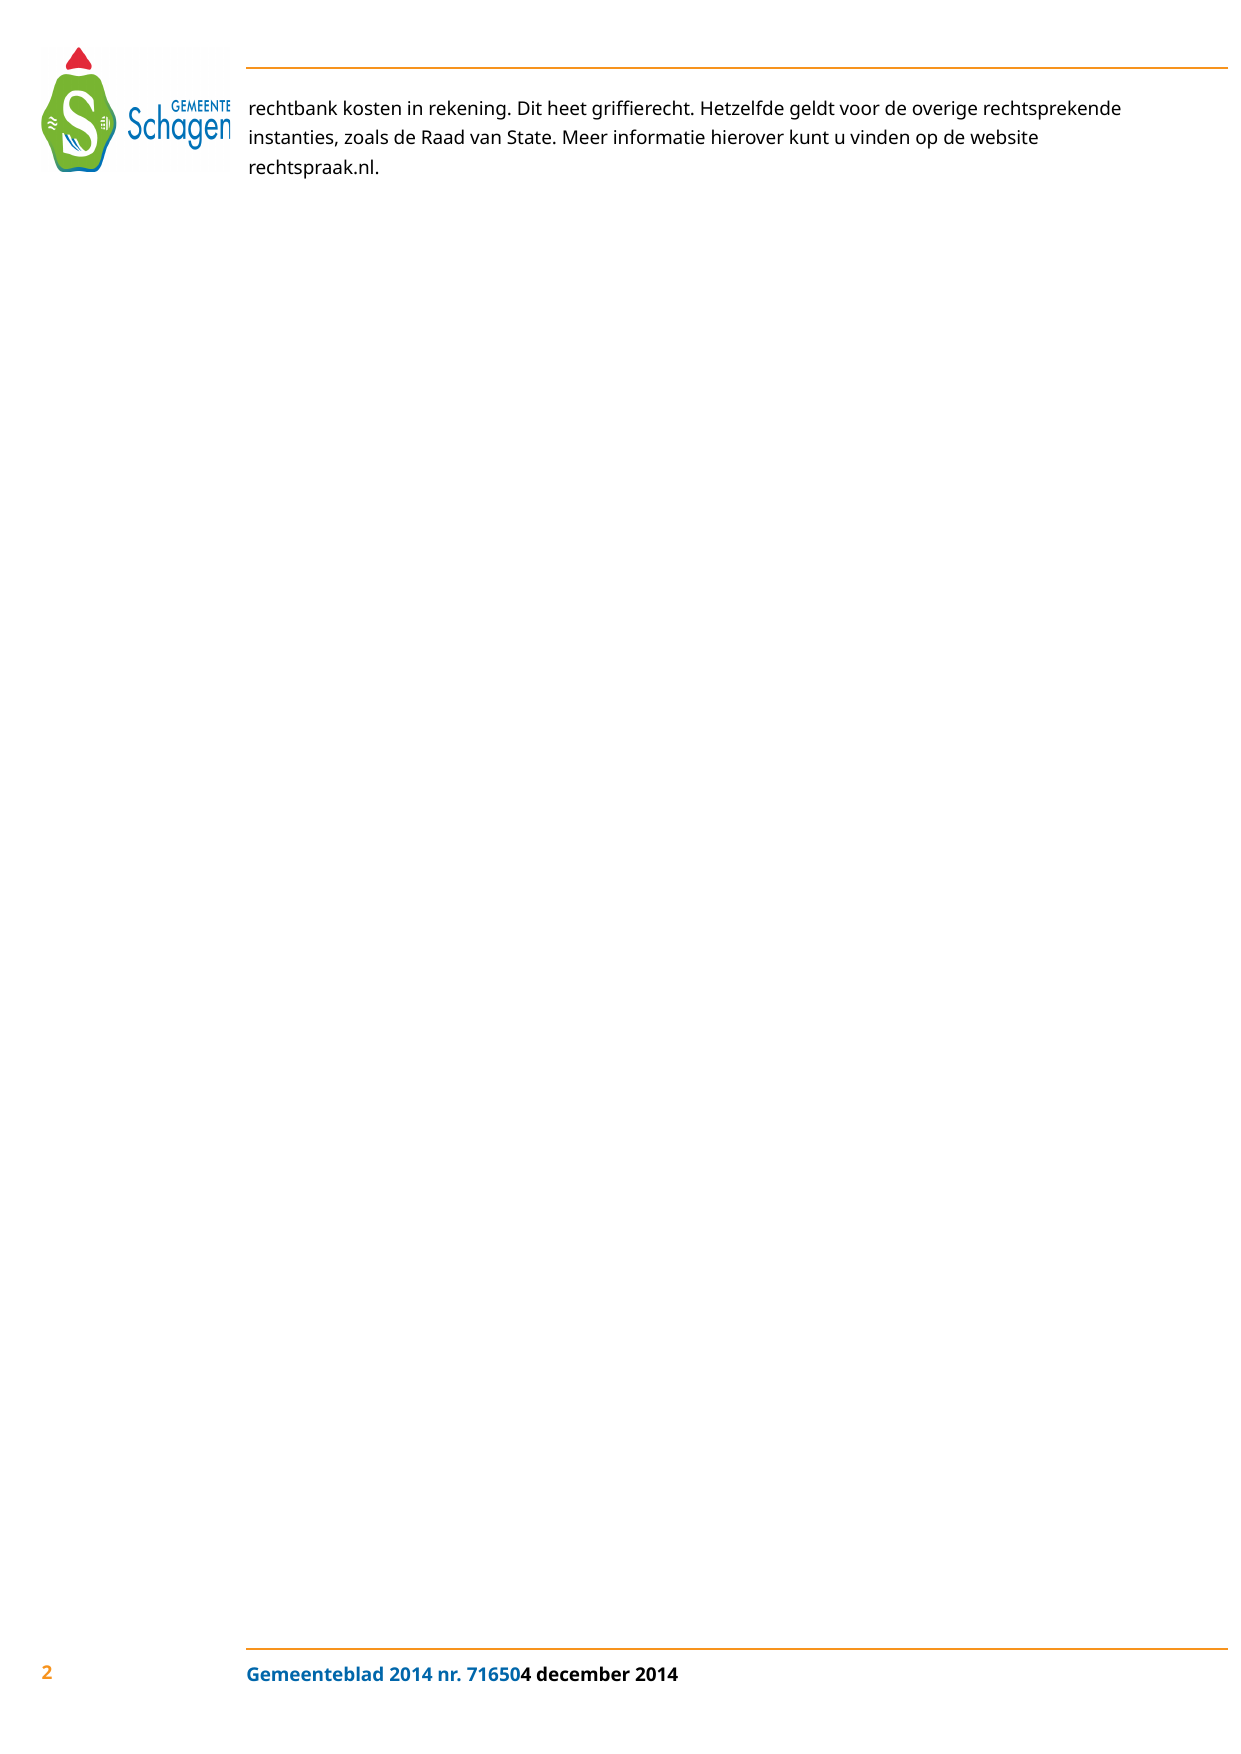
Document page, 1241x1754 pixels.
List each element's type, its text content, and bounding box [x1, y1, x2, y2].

text rechtbank kosten in rekening. Dit heet griffierecht. Hetzelfde geldt voor de overige rechtsprekende instanties, zoals de Raad van State. Meer informatie hierover kunt u vinden op de website rechtspraak.nl. [248, 95, 1152, 180]
picture [41, 47, 231, 172]
